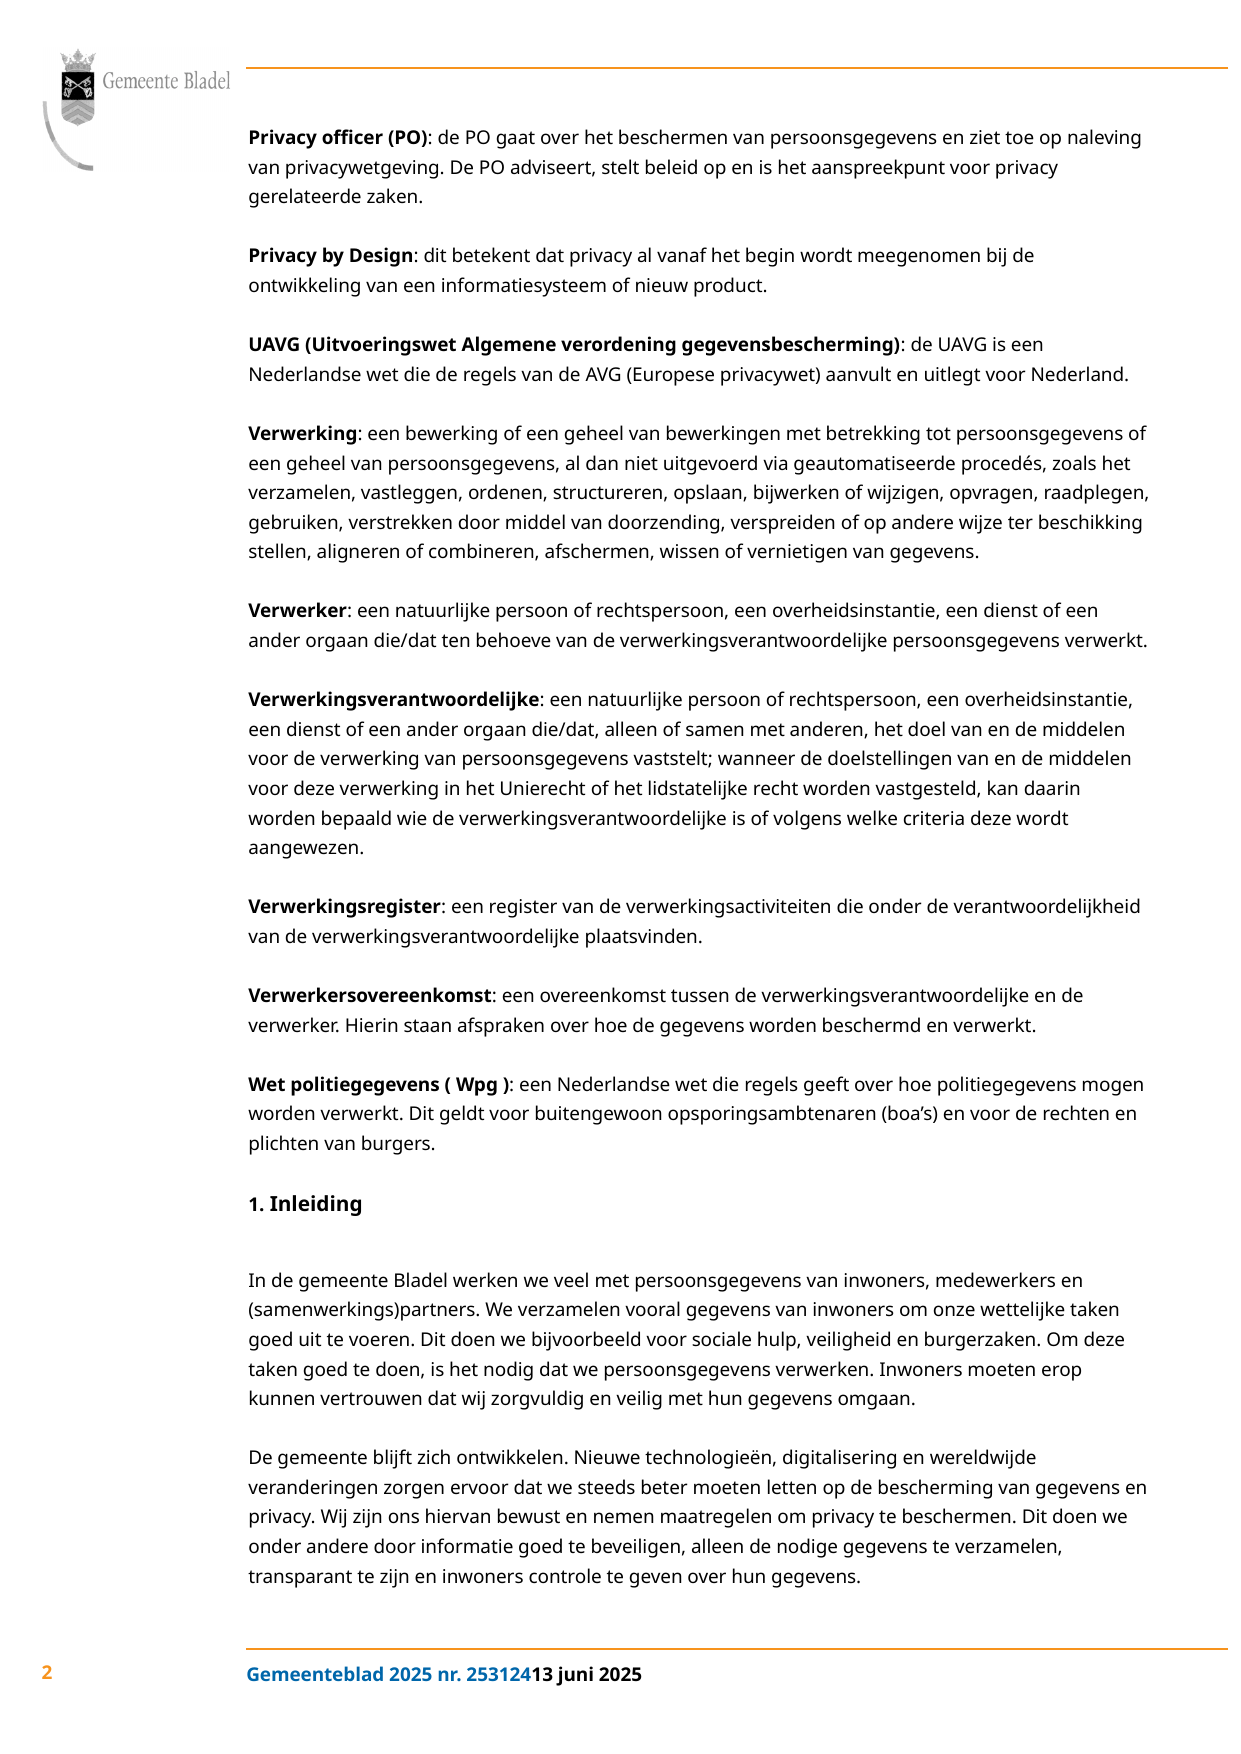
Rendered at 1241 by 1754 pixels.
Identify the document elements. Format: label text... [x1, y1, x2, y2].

text Verwerker: een natuurlijke persoon of rechtspersoon, een overheidsinstantie, een dienst of een ander orgaan die/dat ten behoeve van de verwerkingsverantwoordelijke persoonsgegevens verwerkt. [248, 598, 1152, 653]
text In de gemeente Bladel werken we veel met persoonsgegevens van inwoners, medewerkers en (samenwerkings)partners. We verzamelen vooral gegevens van inwoners om onze wettelijke taken goed uit te voeren. Dit doen we bijvoorbeeld voor sociale hulp, veiligheid en burgerzaken. Om deze taken goed te doen, is het nodig dat we persoonsgegevens verwerken. Inwoners moeten erop kunnen vertrouwen dat wij zorgvuldig en veilig met hun gegevens omgaan. [248, 1267, 1152, 1411]
text Verwerkersovereenkomst: een overeenkomst tussen de verwerkingsverantwoordelijke en de verwerker. Hierin staan afspraken over hoe de gegevens worden beschermd en verwerkt. [248, 982, 1152, 1038]
text Verwerkingsregister: een register van de verwerkingsactiviteiten die onder de verantwoordelijkheid van de verwerkingsverantwoordelijke plaatsvinden. [248, 893, 1152, 949]
text UAVG (Uitvoeringswet Algemene verordening gegevensbescherming): de UAVG is een Nederlandse wet die de regels van de AVG (Europese privacywet) aanvult en uitlegt voor Nederland. [248, 331, 1152, 387]
text Wet politiegegevens ( Wpg ): een Nederlandse wet die regels geeft over hoe politiegegevens mogen worden verwerkt. Dit geldt voor buitengewoon opsporingsambtenaren (boa’s) en voor de rechten en plichten van burgers. [248, 1071, 1152, 1156]
text Privacy by Design: dit betekent dat privacy al vanaf het begin wordt meegenomen bij de ontwikkeling van een informatiesysteem of nieuw product. [248, 243, 1152, 298]
text Privacy officer (PO): de PO gaat over het beschermen van persoonsgegevens en ziet toe op naleving van privacywetgeving. De PO adviseert, stelt beleid op en is het aanspreekpunt voor privacy gerelateerde zaken. [248, 124, 1152, 209]
text De gemeente blijft zich ontwikkelen. Nieuwe technologieën, digitalisering en wereldwijde veranderingen zorgen ervoor dat we steeds beter moeten letten op de bescherming van gegevens en privacy. Wij zijn ons hiervan bewust en nemen maatregelen om privacy te beschermen. Dit doen we onder andere door informatie goed te beveiligen, alleen de nodige gegevens te verzamelen, transparant te zijn en inwoners controle te geven over hun gegevens. [248, 1444, 1152, 1589]
text Verwerkingsverantwoordelijke: een natuurlijke persoon of rechtspersoon, een overheidsinstantie, een dienst of een ander orgaan die/dat, alleen of samen met anderen, het doel van en de middelen voor de verwerking van persoonsgegevens vaststelt; wanneer de doelstellingen van en de middelen voor deze verwerking in het Unierecht of het lidstatelijke recht worden vastgesteld, kan daarin worden bepaald wie de verwerkingsverantwoordelijke is of volgens welke criteria deze wordt aangewezen. [248, 686, 1152, 860]
text Verwerking: een bewerking of een geheel van bewerkingen met betrekking tot persoonsgegevens of een geheel van persoonsgegevens, al dan niet uitgevoerd via geautomatiseerde procedés, zoals het verzamelen, vastleggen, ordenen, structureren, opslaan, bijwerken of wijzigen, opvragen, raadplegen, gebruiken, verstrekken door middel van doorzending, verspreiden of op andere wijze ter beschikking stellen, aligneren of combineren, afschermen, wissen of vernietigen van gegevens. [248, 420, 1152, 564]
picture [41, 47, 231, 172]
text 1. Inleiding [248, 1189, 1152, 1218]
